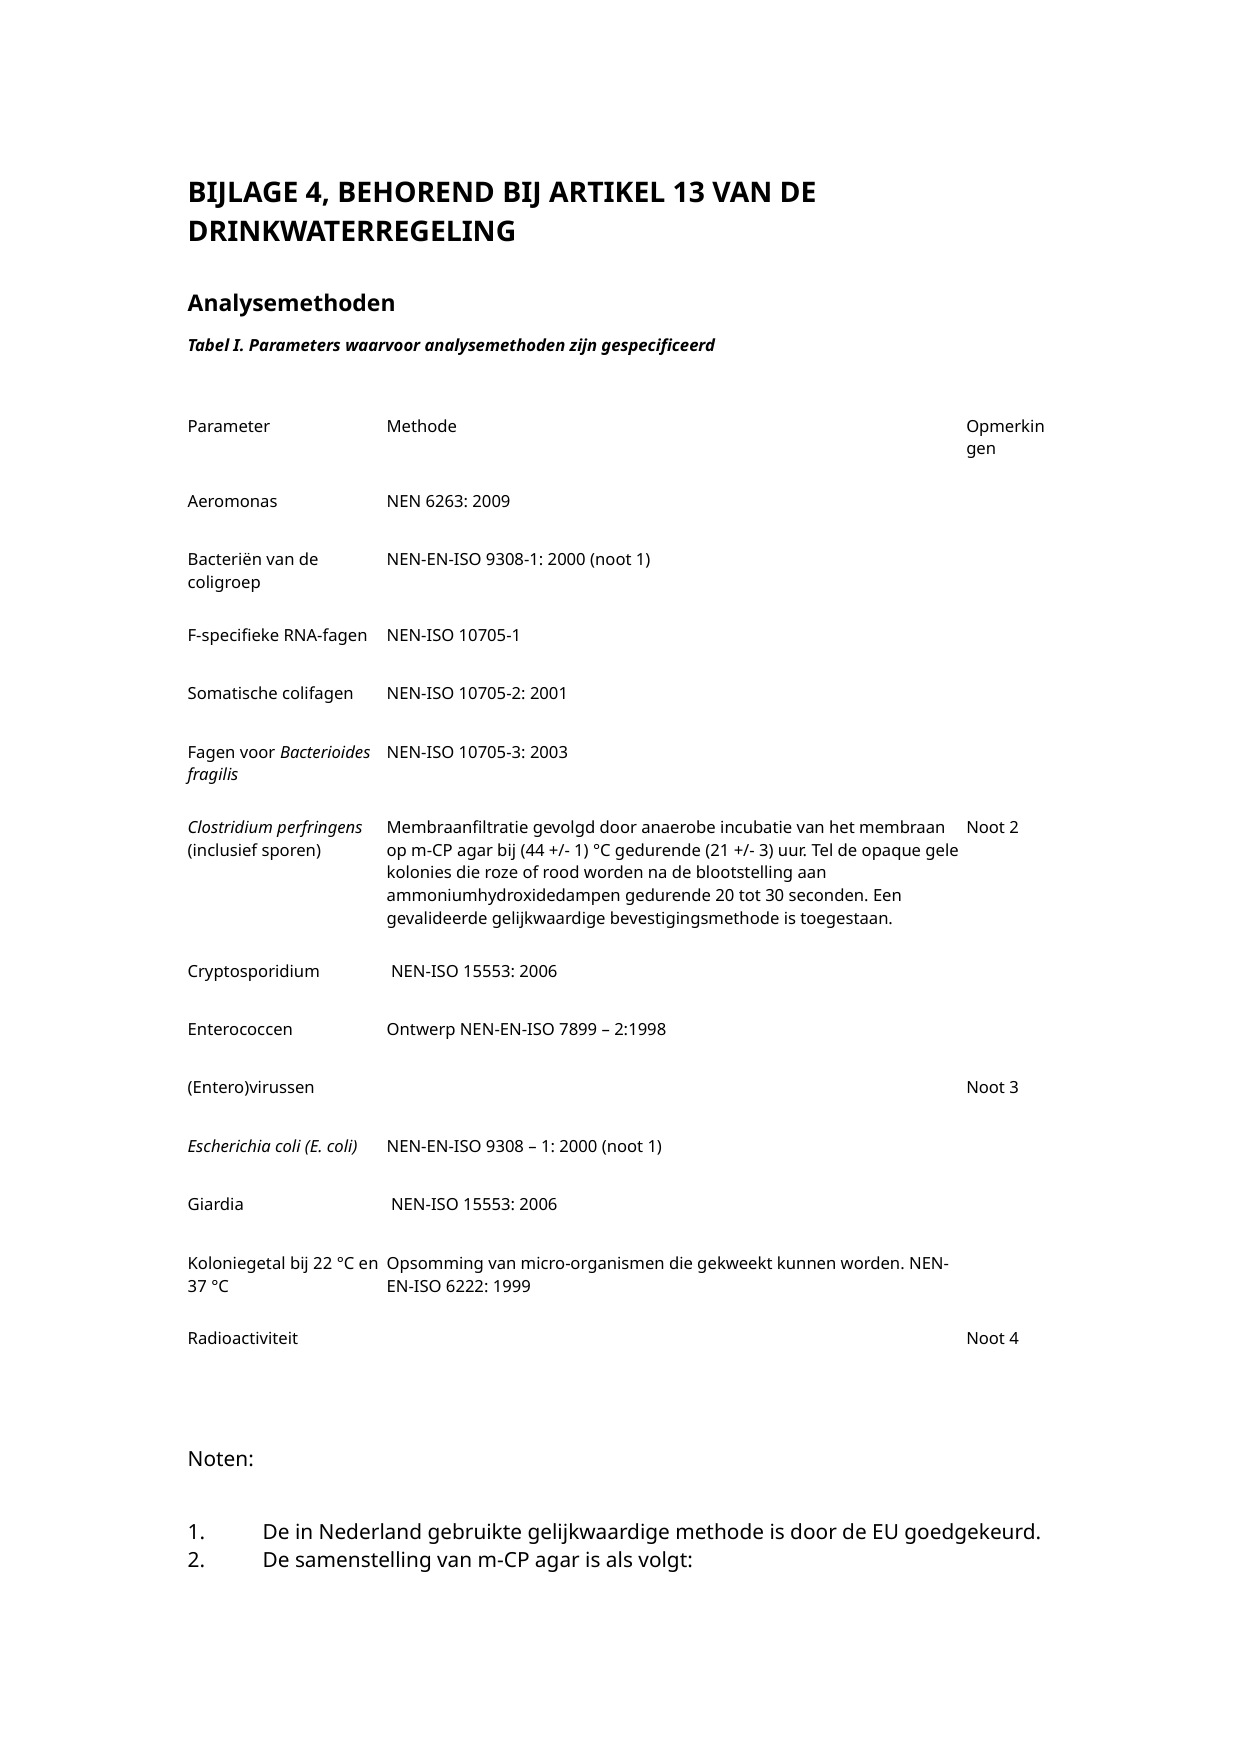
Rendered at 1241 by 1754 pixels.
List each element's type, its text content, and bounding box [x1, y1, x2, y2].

table_cell NEN-ISO 10705-2: 2001 [386, 682, 966, 740]
table_cell Koloniegetal bij 22 °C en 37 °C [188, 1251, 386, 1327]
table_cell Noot 3 [966, 1076, 1053, 1134]
subtitle BIJLAGE 4, BEHOREND BIJ ARTIKEL 13 VAN DE DRINKWATERREGELING [187, 172, 1053, 250]
table_cell [966, 1193, 1053, 1251]
table_cell [966, 490, 1053, 548]
table_cell [966, 959, 1053, 1018]
table_cell Enterococcen [188, 1018, 386, 1076]
table_cell [966, 624, 1053, 682]
table_cell Giardia [188, 1193, 386, 1251]
table_cell Opsomming van micro-organismen die gekweekt kunnen worden. NEN-EN-ISO 6222: 1999 [386, 1251, 966, 1327]
table_cell Somatische colifagen [188, 682, 386, 740]
table_cell NEN-ISO 15553: 2006 [386, 1193, 966, 1251]
table_cell NEN-EN-ISO 9308 – 1: 2000 (noot 1) [386, 1135, 966, 1193]
table_cell Bacteriën van de coligroep [188, 548, 386, 623]
table_cell [966, 682, 1053, 740]
table_cell [966, 1018, 1053, 1076]
list De samenstelling van m-CP agar is als volgt: [187, 1546, 1053, 1574]
table_cell Radioactiviteit [188, 1327, 386, 1385]
table_cell Noot 2 [966, 816, 1053, 959]
table_cell Fagen voor Bacterioides fragilis [188, 740, 386, 816]
table_cell NEN-ISO 15553: 2006 [386, 959, 966, 1018]
table_cell [966, 1135, 1053, 1193]
table_cell [966, 1251, 1053, 1327]
text Noten: [187, 1444, 1053, 1472]
table_cell NEN 6263: 2009 [386, 490, 966, 548]
table_cell (Entero)virussen [188, 1076, 386, 1134]
table_cell [966, 548, 1053, 623]
table_cell NEN-ISO 10705-1 [386, 624, 966, 682]
table_cell [386, 1327, 966, 1385]
table_cell [966, 740, 1053, 816]
table_header Parameter [188, 414, 386, 489]
table_header Opmerkingen [966, 414, 1053, 489]
table_cell Membraanfiltratie gevolgd door anaerobe incubatie van het membraan op m-CP agar bij (44 +/- 1) °C gedurende (21 +/- 3) uur. Tel de opaque gele kolonies die roze of rood worden na de blootstelling aan ammoniumhydroxidedampen gedurende 20 tot 30 seconden. Een gevalideerde gelijkwaardige bevestigingsmethode is toegestaan. [386, 816, 966, 959]
table_cell Aeromonas [188, 490, 386, 548]
text Tabel I. Parameters waarvoor analysemethoden zijn gespecificeerd [187, 333, 1053, 356]
table_cell Clostridium perfringens (inclusief sporen) [188, 816, 386, 959]
table_cell [386, 1076, 966, 1134]
table_cell Cryptosporidium [188, 959, 386, 1018]
table_cell Escherichia coli (E. coli) [188, 1135, 386, 1193]
table_cell F-specifieke RNA-fagen [188, 624, 386, 682]
table_cell NEN-EN-ISO 9308-1: 2000 (noot 1) [386, 548, 966, 623]
subtitle Analysemethoden [187, 287, 1053, 318]
table_cell Noot 4 [966, 1327, 1053, 1385]
table_header Methode [386, 414, 966, 489]
table_cell NEN-ISO 10705-3: 2003 [386, 740, 966, 816]
list De in Nederland gebruikte gelijkwaardige methode is door de EU goedgekeurd. [187, 1517, 1053, 1546]
table_cell Ontwerp NEN-EN-ISO 7899 – 2:1998 [386, 1018, 966, 1076]
